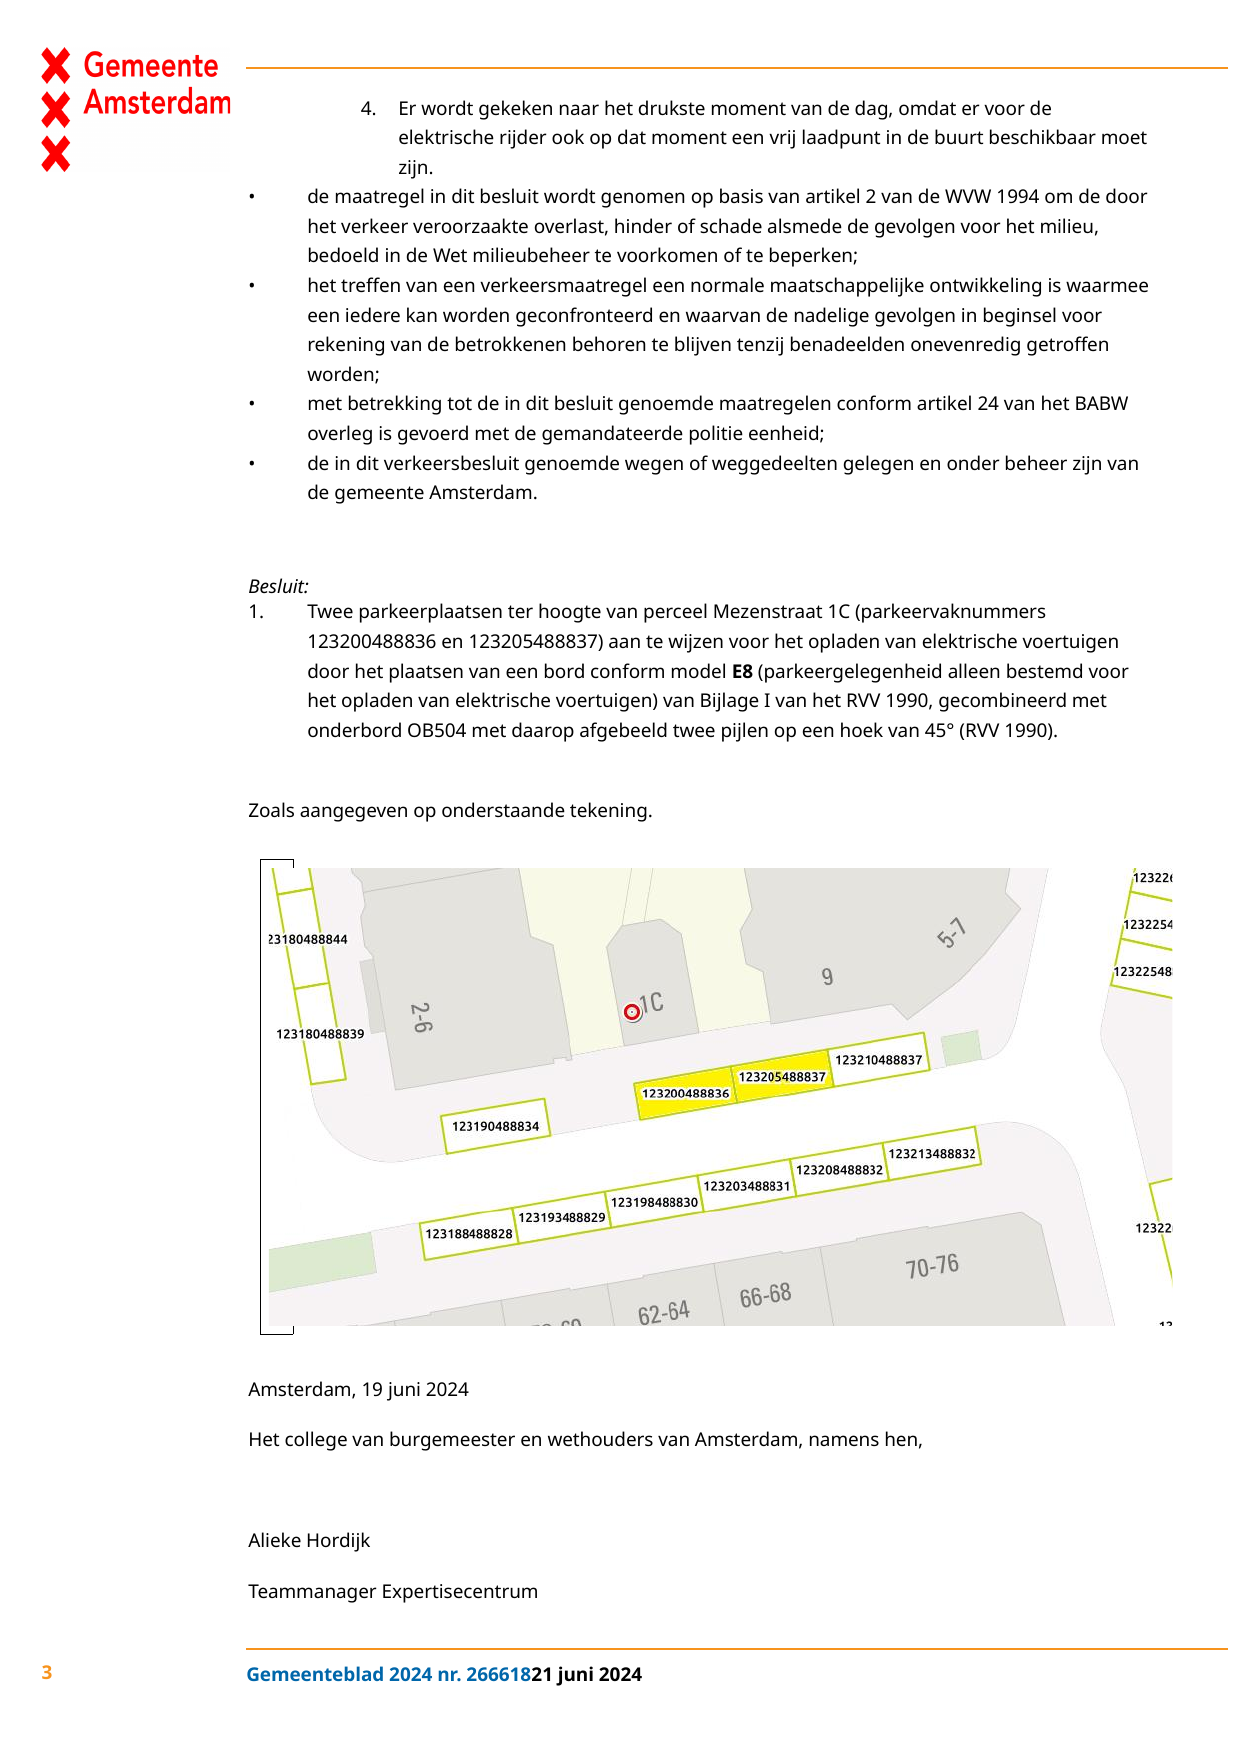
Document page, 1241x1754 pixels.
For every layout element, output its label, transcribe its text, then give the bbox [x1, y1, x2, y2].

picture [41, 47, 231, 172]
list Er wordt gekeken naar het drukste moment van de dag, omdat er voor de elektrische rijder ook op dat moment een vrij laadpunt in de buurt beschikbaar moet zijn. [361, 95, 1152, 180]
picture [268, 868, 1173, 1326]
text Het college van burgemeester en wethouders van Amsterdam, namens hen, [248, 1427, 1152, 1452]
text Zoals aangegeven op onderstaande tekening. [248, 797, 1152, 823]
list het treffen van een verkeersmaatregel een normale maatschappelijke ontwikkeling is waarmee een iedere kan worden geconfronteerd en waarvan de nadelige gevolgen in beginsel voor rekening van de betrokkenen behoren te blijven tenzij benadeelden onevenredig getroffen worden; [248, 272, 1152, 387]
text Alieke Hordijk [248, 1527, 1152, 1553]
list met betrekking tot de in dit besluit genoemde maatregelen conform artikel 24 van het BABW overleg is gevoerd met de gemandateerde politie eenheid; [248, 391, 1152, 446]
text Amsterdam, 19 juni 2024 [248, 1376, 1152, 1402]
list de in dit verkeersbesluit genoemde wegen of weggedeelten gelegen en onder beheer zijn van de gemeente Amsterdam. [248, 450, 1152, 505]
text Teammanager Expertisecentrum [248, 1578, 1152, 1604]
list Twee parkeerplaatsen ter hoogte van perceel Mezenstraat 1C (parkeervaknummers 123200488836 en 123205488837) aan te wijzen voor het opladen van elektrische voertuigen door het plaatsen van een bord conform model E8 (parkeergelegenheid alleen bestemd voor het opladen van elektrische voertuigen) van Bijlage I van het RVV 1990, gecombineerd met onderbord OB504 met daarop afgebeeld twee pijlen op een hoek van 45° (RVV 1990). [248, 599, 1152, 743]
text Besluit: [248, 573, 1152, 599]
list de maatregel in dit besluit wordt genomen op basis van artikel 2 van de WVW 1994 om de door het verkeer veroorzaakte overlast, hinder of schade alsmede de gevolgen voor het milieu, bedoeld in de Wet milieubeheer te voorkomen of te beperken; [248, 183, 1152, 268]
